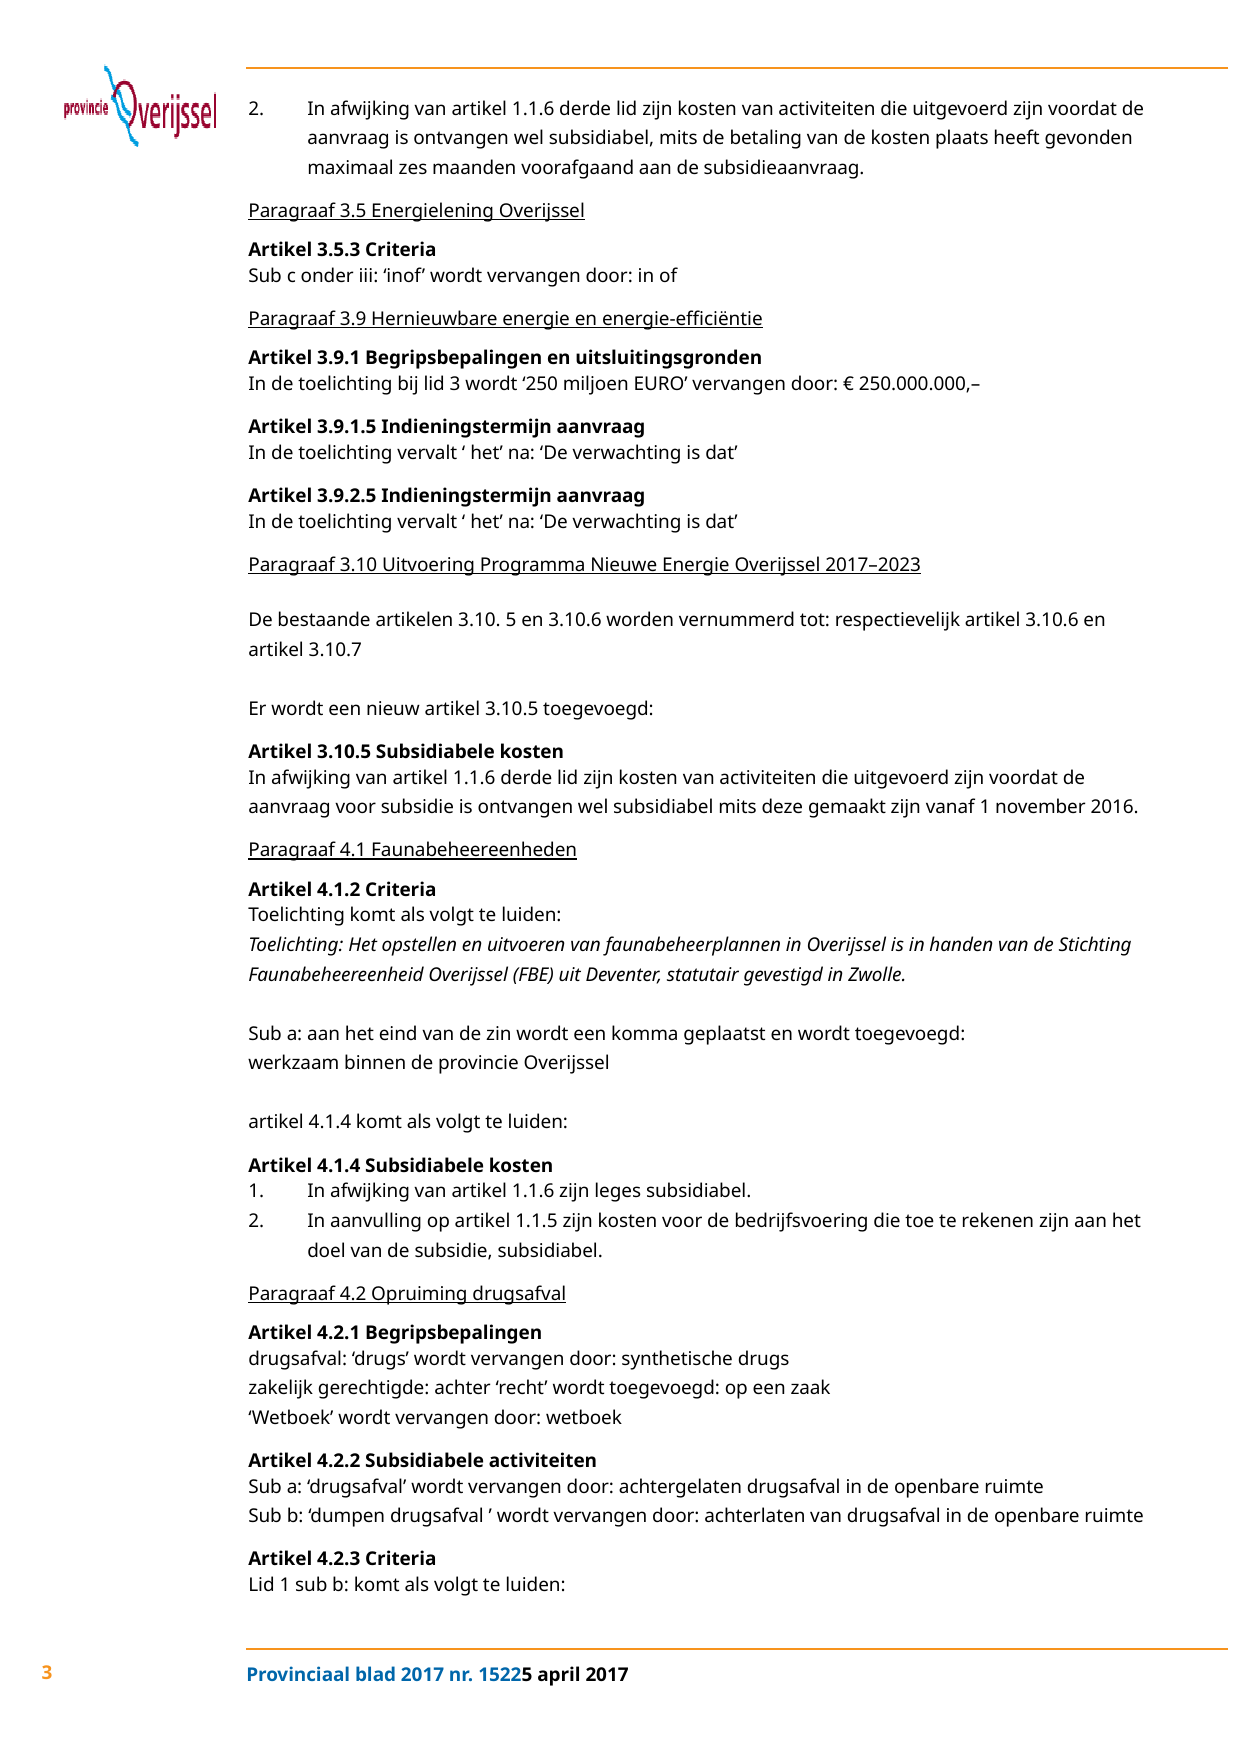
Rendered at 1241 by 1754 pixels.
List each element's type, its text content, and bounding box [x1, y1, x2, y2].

list In afwijking van artikel 1.1.6 derde lid zijn kosten van activiteiten die uitgevoerd zijn voordat de aanvraag is ontvangen wel subsidiabel, mits de betaling van de kosten plaats heeft gevonden maximaal zes maanden voorafgaand aan de subsidieaanvraag. [248, 95, 1152, 180]
text Artikel 4.1.4 Subsidiabele kosten [248, 1152, 1152, 1178]
text Er wordt een nieuw artikel 3.10.5 toegevoegd: [248, 695, 1152, 721]
text In de toelichting vervalt ‘ het’ na: ‘De verwachting is dat’ [248, 439, 1152, 465]
text ‘Wetboek’ wordt vervangen door: wetboek [248, 1404, 1152, 1430]
list In aanvulling op artikel 1.1.5 zijn kosten voor de bedrijfsvoering die toe te rekenen zijn aan het doel van de subsidie, subsidiabel. [248, 1207, 1152, 1262]
text Artikel 3.10.5 Subsidiabele kosten [248, 738, 1152, 764]
text drugsafval: ‘drugs’ wordt vervangen door: synthetische drugs [248, 1345, 1152, 1371]
text De bestaande artikelen 3.10. 5 en 3.10.6 worden vernummerd tot: respectievelijk artikel 3.10.6 en artikel 3.10.7 [248, 606, 1152, 662]
text Artikel 3.9.1 Begripsbepalingen en uitsluitingsgronden [248, 344, 1152, 370]
text Toelichting: Het opstellen en uitvoeren van faunabeheerplannen in Overijssel is in handen van de Stichting Faunabeheereenheid Overijssel (FBE) uit Deventer, statutair gevestigd in Zwolle. [248, 931, 1152, 987]
text Sub c onder iii: ‘inof’ wordt vervangen door: in of [248, 262, 1152, 288]
text Lid 1 sub b: komt als volgt te luiden: [248, 1571, 1152, 1597]
picture [41, 47, 231, 172]
text In afwijking van artikel 1.1.6 derde lid zijn kosten van activiteiten die uitgevoerd zijn voordat de aanvraag voor subsidie is ontvangen wel subsidiabel mits deze gemaakt zijn vanaf 1 november 2016. [248, 764, 1152, 819]
text Paragraaf 3.5 Energielening Overijssel [248, 197, 1152, 223]
text Sub b: ‘dumpen drugsafval ’ wordt vervangen door: achterlaten van drugsafval in de openbare ruimte [248, 1502, 1152, 1528]
text Toelichting komt als volgt te luiden: [248, 902, 1152, 927]
text werkzaam binnen de provincie Overijssel [248, 1049, 1152, 1075]
text Artikel 4.2.3 Criteria [248, 1546, 1152, 1571]
text Artikel 3.9.2.5 Indieningstermijn aanvraag [248, 482, 1152, 508]
text artikel 4.1.4 komt als volgt te luiden: [248, 1109, 1152, 1134]
text Artikel 4.2.1 Begripsbepalingen [248, 1319, 1152, 1345]
text Paragraaf 4.2 Opruiming drugsafval [248, 1280, 1152, 1306]
text Artikel 4.2.2 Subsidiabele activiteiten [248, 1447, 1152, 1473]
text Sub a: aan het eind van de zin wordt een komma geplaatst en wordt toegevoegd: [248, 1020, 1152, 1046]
text Artikel 3.5.3 Criteria [248, 236, 1152, 262]
text Paragraaf 3.10 Uitvoering Programma Nieuwe Energie Overijssel 2017–2023 [248, 551, 1152, 577]
text Artikel 3.9.1.5 Indieningstermijn aanvraag [248, 413, 1152, 439]
text Artikel 4.1.2 Criteria [248, 876, 1152, 902]
text In de toelichting bij lid 3 wordt ‘250 miljoen EURO’ vervangen door: € 250.000.000,– [248, 370, 1152, 396]
text Paragraaf 4.1 Faunabeheereenheden [248, 837, 1152, 862]
text Sub a: ‘drugsafval’ wordt vervangen door: achtergelaten drugsafval in de openbare ruimte [248, 1473, 1152, 1499]
list In afwijking van artikel 1.1.6 zijn leges subsidiabel. [248, 1178, 1152, 1203]
text zakelijk gerechtigde: achter ‘recht’ wordt toegevoegd: op een zaak [248, 1374, 1152, 1400]
text In de toelichting vervalt ‘ het’ na: ‘De verwachting is dat’ [248, 508, 1152, 534]
text Paragraaf 3.9 Hernieuwbare energie en energie-efficiëntie [248, 305, 1152, 331]
